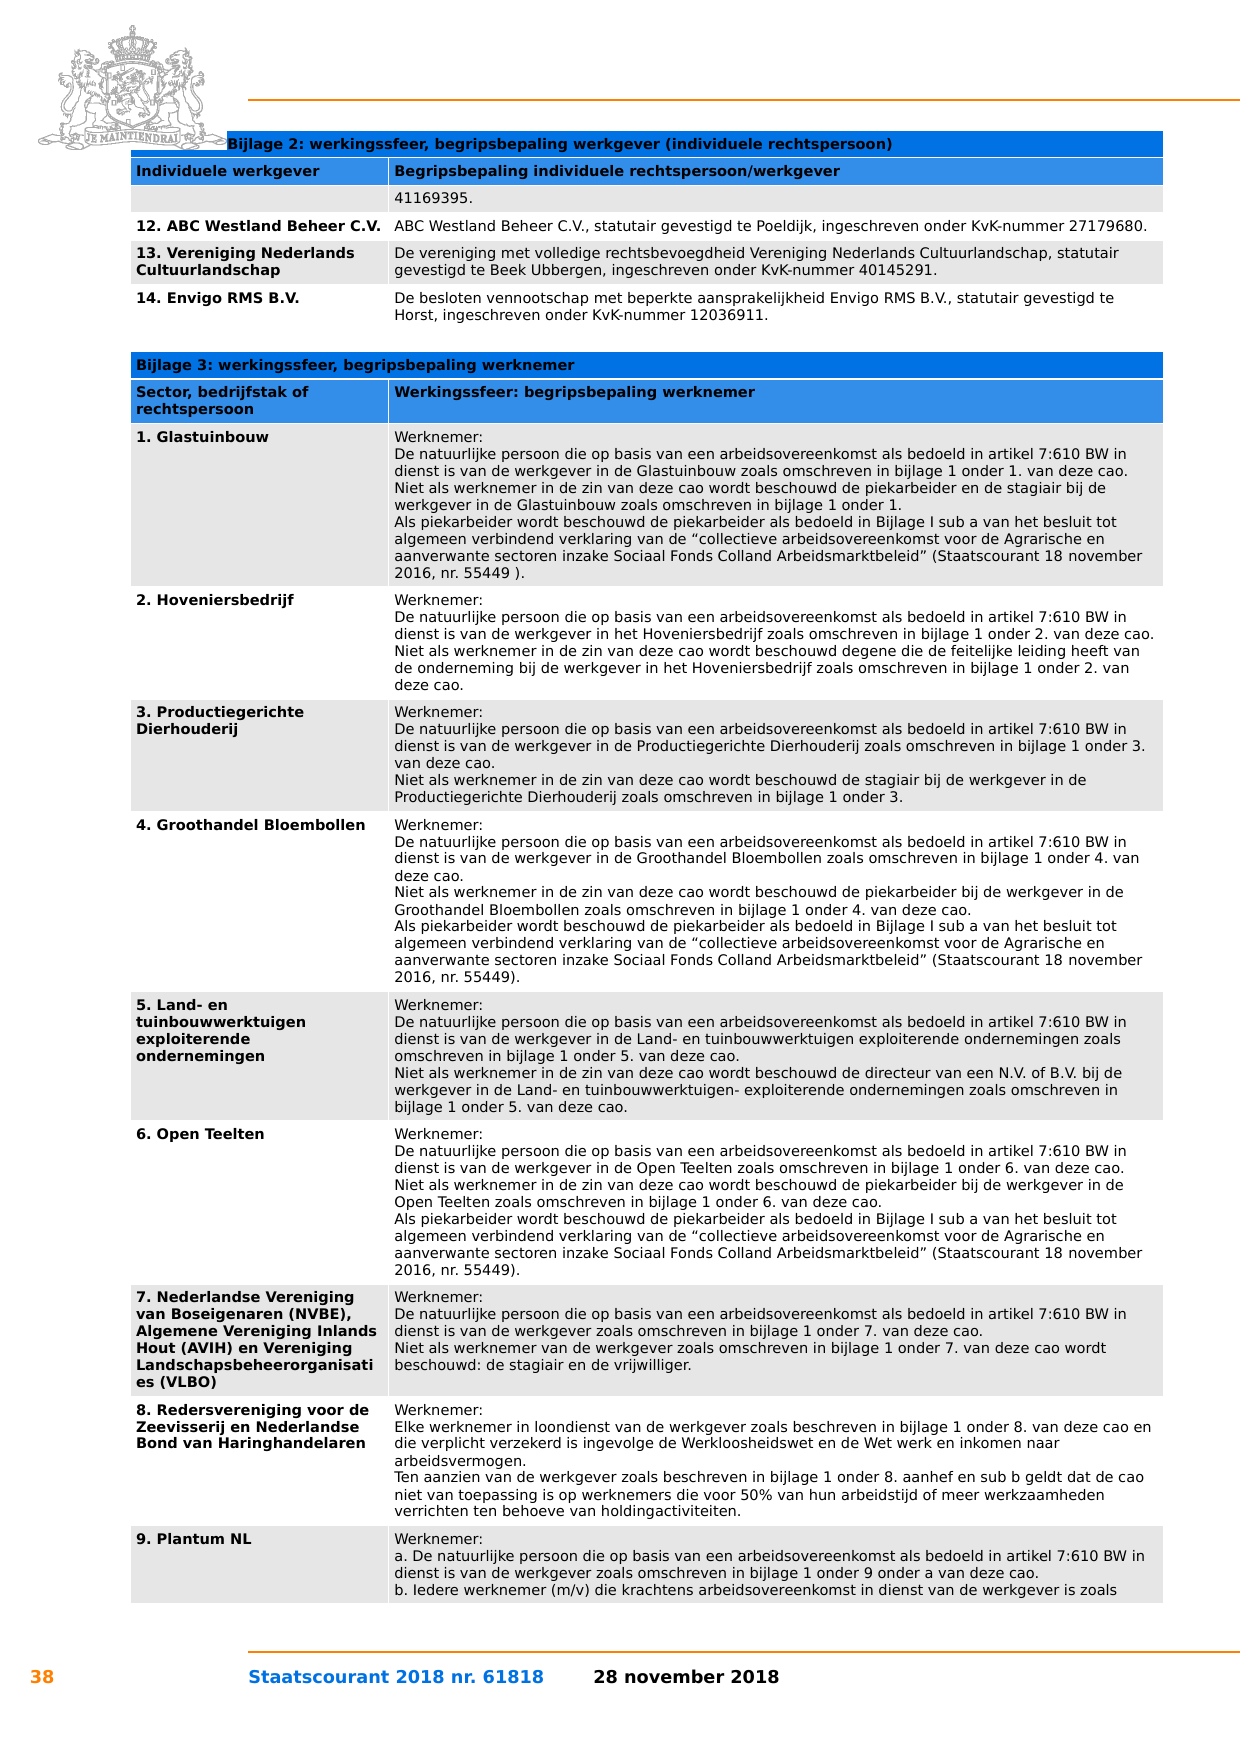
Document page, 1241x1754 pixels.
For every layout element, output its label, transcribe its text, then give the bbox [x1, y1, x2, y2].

table_cell Werknemer: De natuurlijke persoon die op basis van een arbeidsovereenkomst als bedoeld in artikel 7:610 BW in dienst is van de werkgever in de Land- en tuinbouwwerktuigen exploiterende ondernemingen zoals omschreven in bijlage 1 onder 5. van deze cao. Niet als werknemer in de zin van deze cao wordt beschouwd de directeur van een N.V. of B.V. bij de werkgever in de Land- en tuinbouwwerktuigen- exploiterende ondernemingen zoals omschreven in bijlage 1 onder 5. van deze cao. [389, 992, 1163, 1120]
table_cell 8. Redersvereniging voor de Zeevisserij en Nederlandse Bond van Haringhandelaren [131, 1397, 388, 1525]
table_cell 9. Plantum NL [131, 1526, 388, 1603]
table_cell 13. Vereniging Nederlands Cultuurlandschap [131, 241, 388, 284]
table_cell Werknemer: Elke werknemer in loondienst van de werkgever zoals beschreven in bijlage 1 onder 8. van deze cao en die verplicht verzekerd is ingevolge de Werkloosheidswet en de Wet werk en inkomen naar arbeidsvermogen. Ten aanzien van de werkgever zoals beschreven in bijlage 1 onder 8. aanhef en sub b geldt dat de cao niet van toepassing is op werknemers die voor 50% van hun arbeidstijd of meer werkzaamheden verrichten ten behoeve van holdingactiviteiten. [389, 1397, 1163, 1525]
table_cell 4. Groothandel Bloembollen [131, 812, 388, 991]
table_cell ABC Westland Beheer C.V., statutair gevestigd te Poeldijk, ingeschreven onder KvK-nummer 27179680. [389, 213, 1163, 239]
table_cell 14. Envigo RMS B.V. [131, 285, 388, 328]
table_cell De vereniging met volledige rechtsbevoegdheid Vereniging Nederlands Cultuurlandschap, statutair gevestigd te Beek Ubbergen, ingeschreven onder KvK-nummer 40145291. [389, 241, 1163, 284]
table_cell 7. Nederlandse Vereniging van Boseigenaren (NVBE), Algemene Vereniging Inlands Hout (AVIH) en Vereniging Landschapsbeheerorganisaties (VLBO) [131, 1285, 388, 1396]
table_cell Werknemer: De natuurlijke persoon die op basis van een arbeidsovereenkomst als bedoeld in artikel 7:610 BW in dienst is van de werkgever in het Hoveniersbedrijf zoals omschreven in bijlage 1 onder 2. van deze cao. Niet als werknemer in de zin van deze cao wordt beschouwd degene die de feitelijke leiding heeft van de onderneming bij de werkgever in het Hoveniersbedrijf zoals omschreven in bijlage 1 onder 2. van deze cao. [389, 587, 1163, 698]
table_cell Werknemer: De natuurlijke persoon die op basis van een arbeidsovereenkomst als bedoeld in artikel 7:610 BW in dienst is van de werkgever in de Productiegerichte Dierhouderij zoals omschreven in bijlage 1 onder 3. van deze cao. Niet als werknemer in de zin van deze cao wordt beschouwd de stagiair bij de werkgever in de Productiegerichte Dierhouderij zoals omschreven in bijlage 1 onder 3. [389, 700, 1163, 811]
table_cell 5. Land- en tuinbouwwerktuigen exploiterende ondernemingen [131, 992, 388, 1120]
table_cell Werknemer: a. De natuurlijke persoon die op basis van een arbeidsovereenkomst als bedoeld in artikel 7:610 BW in dienst is van de werkgever zoals omschreven in bijlage 1 onder 9 onder a van deze cao. b. Iedere werknemer (m/v) die krachtens arbeidsovereenkomst in dienst van de werkgever is zoals [389, 1526, 1163, 1603]
table_header Bijlage 3: werkingssfeer, begripsbepaling werknemer [131, 352, 1163, 378]
table_cell 1. Glastuinbouw [131, 424, 388, 586]
table_cell 2. Hoveniersbedrijf [131, 587, 388, 698]
table_cell Werknemer: De natuurlijke persoon die op basis van een arbeidsovereenkomst als bedoeld in artikel 7:610 BW in dienst is van de werkgever in de Open Teelten zoals omschreven in bijlage 1 onder 6. van deze cao. Niet als werknemer in de zin van deze cao wordt beschouwd de piekarbeider bij de werkgever in de Open Teelten zoals omschreven in bijlage 1 onder 6. van deze cao. Als piekarbeider wordt beschouwd de piekarbeider als bedoeld in Bijlage I sub a van het besluit tot algemeen verbindend verklaring van de “collectieve arbeidsovereenkomst voor de Agrarische en aanverwante sectoren inzake Sociaal Fonds Colland Arbeidsmarktbeleid” (Staatscourant 18 november 2016, nr. 55449). [389, 1121, 1163, 1283]
table_cell Begripsbepaling individuele rechtspersoon/werkgever [389, 158, 1163, 185]
table_cell Werkingssfeer: begripsbepaling werknemer [389, 380, 1163, 423]
table_cell Individuele werkgever [131, 158, 388, 185]
table_cell 41169395. [389, 186, 1163, 212]
table_cell Werknemer: De natuurlijke persoon die op basis van een arbeidsovereenkomst als bedoeld in artikel 7:610 BW in dienst is van de werkgever in de Glastuinbouw zoals omschreven in bijlage 1 onder 1. van deze cao. Niet als werknemer in de zin van deze cao wordt beschouwd de piekarbeider en de stagiair bij de werkgever in de Glastuinbouw zoals omschreven in bijlage 1 onder 1. Als piekarbeider wordt beschouwd de piekarbeider als bedoeld in Bijlage I sub a van het besluit tot algemeen verbindend verklaring van de “collectieve arbeidsovereenkomst voor de Agrarische en aanverwante sectoren inzake Sociaal Fonds Colland Arbeidsmarktbeleid” (Staatscourant 18 november 2016, nr. 55449 ). [389, 424, 1163, 586]
table_cell 12. ABC Westland Beheer C.V. [131, 213, 388, 239]
table_cell 6. Open Teelten [131, 1121, 388, 1283]
table_cell Werknemer: De natuurlijke persoon die op basis van een arbeidsovereenkomst als bedoeld in artikel 7:610 BW in dienst is van de werkgever in de Groothandel Bloembollen zoals omschreven in bijlage 1 onder 4. van deze cao. Niet als werknemer in de zin van deze cao wordt beschouwd de piekarbeider bij de werkgever in de Groothandel Bloembollen zoals omschreven in bijlage 1 onder 4. van deze cao. Als piekarbeider wordt beschouwd de piekarbeider als bedoeld in Bijlage I sub a van het besluit tot algemeen verbindend verklaring van de “collectieve arbeidsovereenkomst voor de Agrarische en aanverwante sectoren inzake Sociaal Fonds Colland Arbeidsmarktbeleid” (Staatscourant 18 november 2016, nr. 55449). [389, 812, 1163, 991]
picture [38, 25, 227, 150]
table_cell Sector, bedrijfstak of rechtspersoon [131, 380, 388, 423]
table_cell Werknemer: De natuurlijke persoon die op basis van een arbeidsovereenkomst als bedoeld in artikel 7:610 BW in dienst is van de werkgever zoals omschreven in bijlage 1 onder 7. van deze cao. Niet als werknemer van de werkgever zoals omschreven in bijlage 1 onder 7. van deze cao wordt beschouwd: de stagiair en de vrijwilliger. [389, 1285, 1163, 1396]
table_cell 3. Productiegerichte Dierhouderij [131, 700, 388, 811]
table_cell De besloten vennootschap met beperkte aansprakelijkheid Envigo RMS B.V., statutair gevestigd te Horst, ingeschreven onder KvK-nummer 12036911. [389, 285, 1163, 328]
table_cell [131, 186, 388, 212]
table_header Bijlage 2: werkingssfeer, begripsbepaling werkgever (individuele rechtspersoon) [131, 131, 1163, 157]
